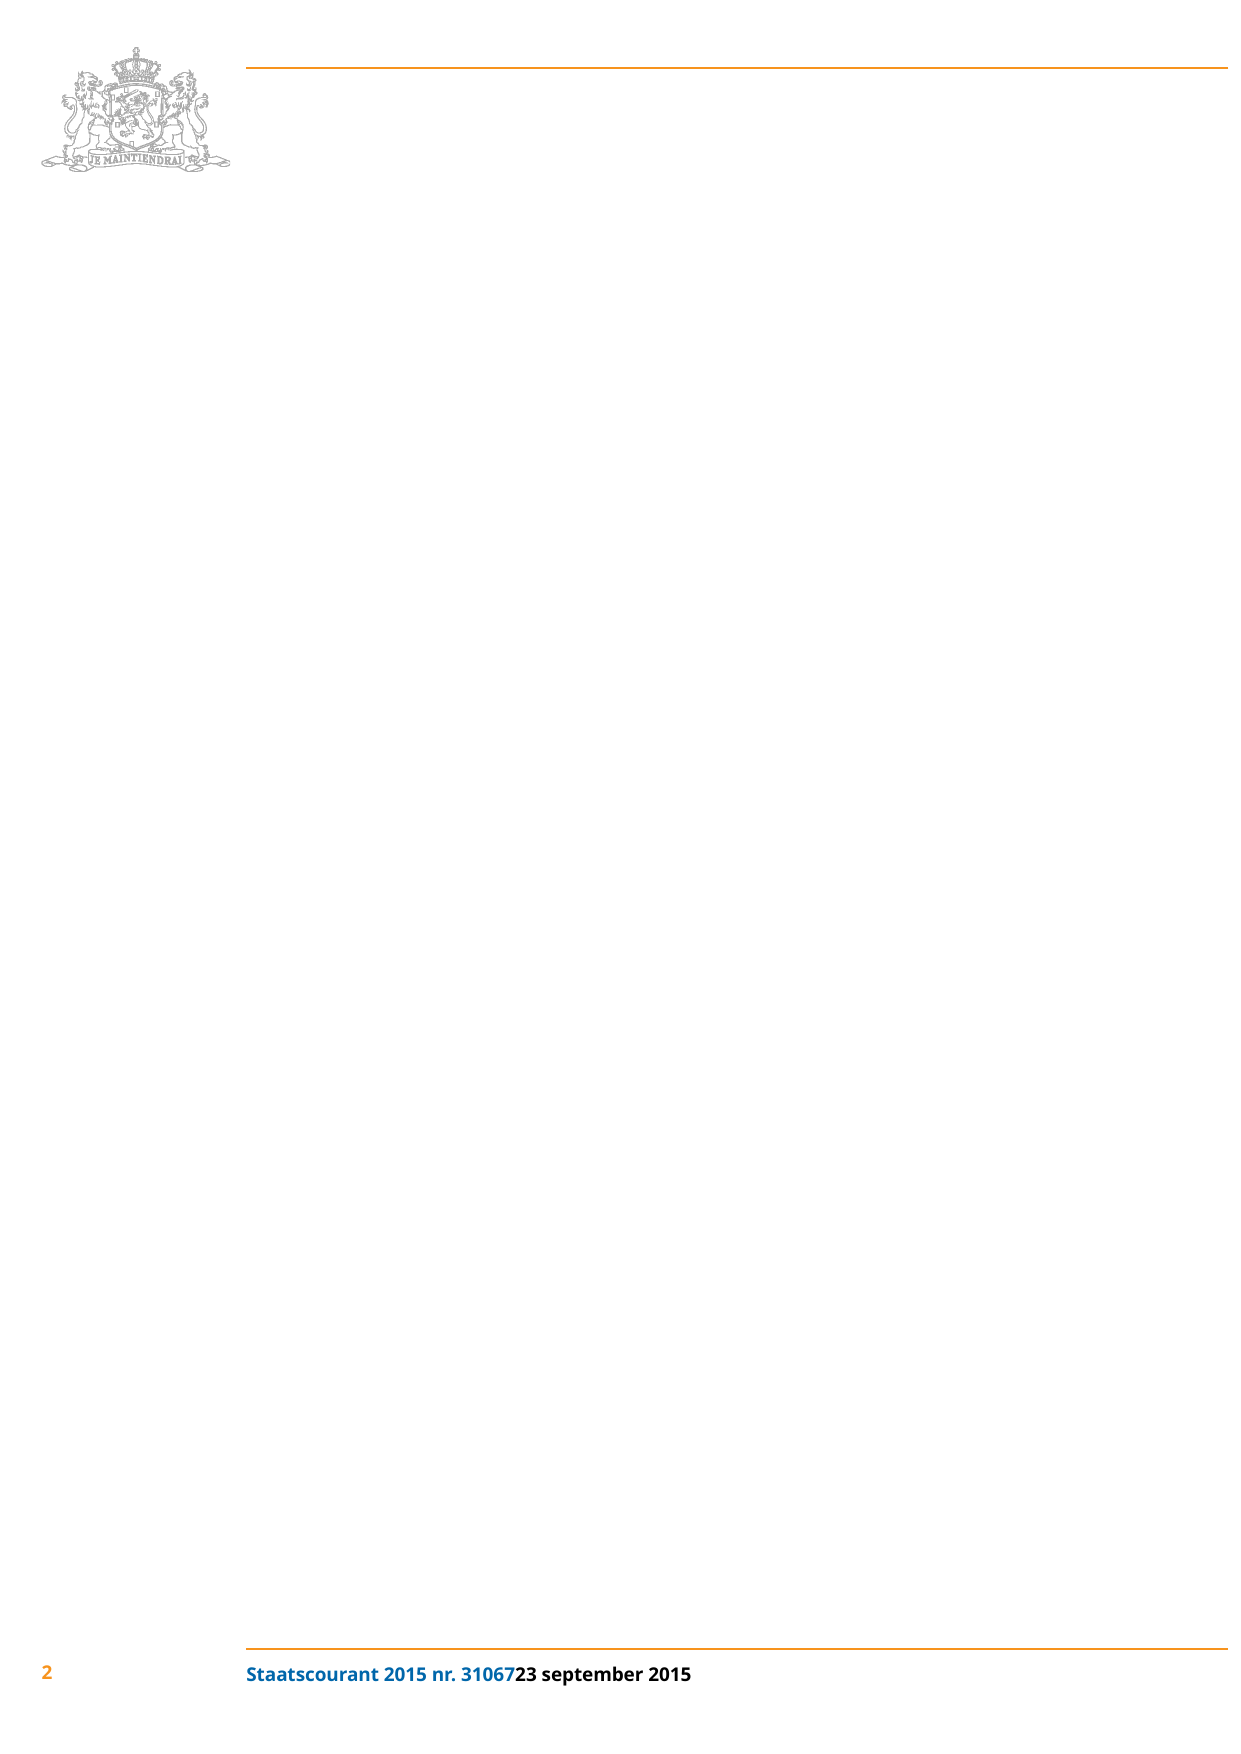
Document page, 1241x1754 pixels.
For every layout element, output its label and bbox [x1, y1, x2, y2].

picture [41, 47, 231, 172]
